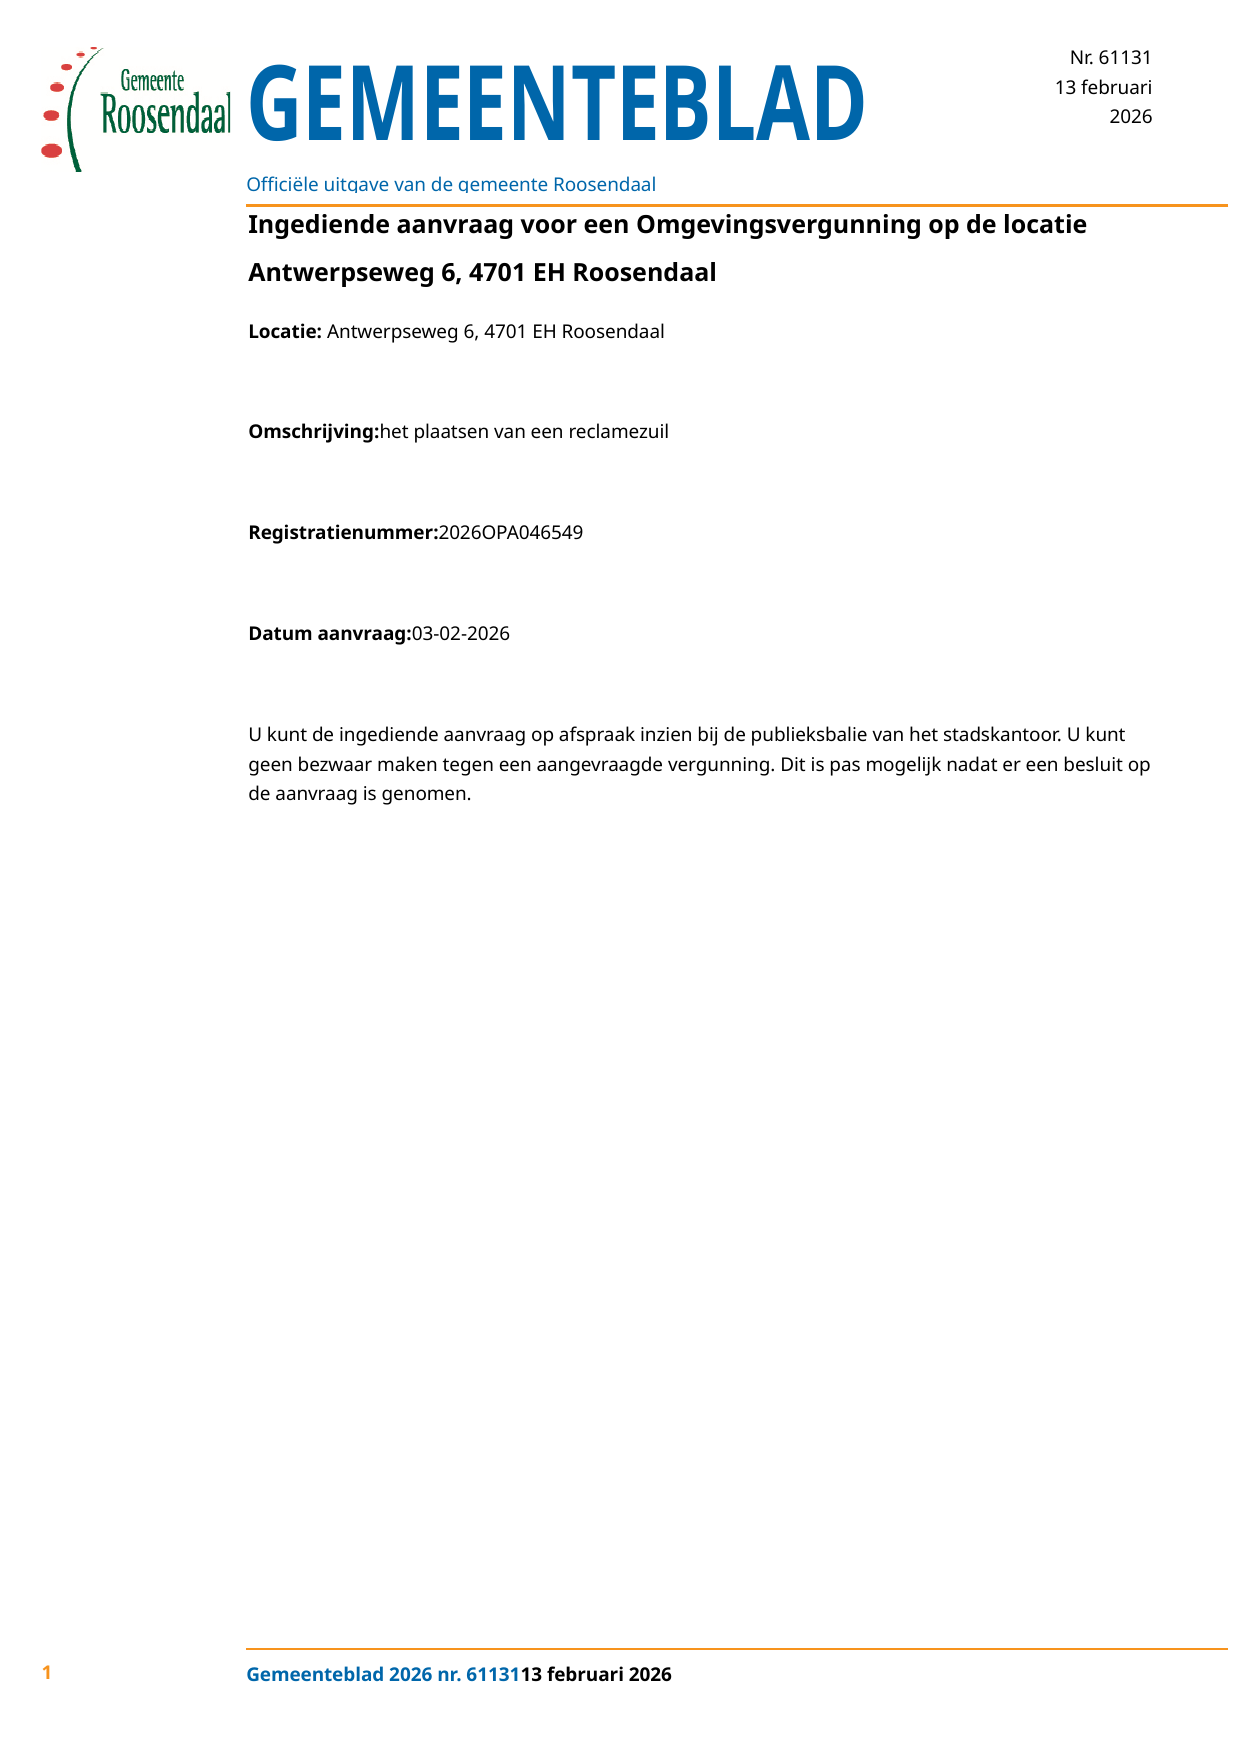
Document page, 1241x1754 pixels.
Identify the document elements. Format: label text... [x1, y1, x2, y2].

text Locatie: Antwerpseweg 6, 4701 EH Roosendaal [248, 318, 1152, 344]
text Ingediende aanvraag voor een Omgevingsvergunning op de locatie Antwerpseweg 6, 4701 EH Roosendaal [248, 207, 1152, 288]
text U kunt de ingediende aanvraag op afspraak inzien bij de publieksbalie van het stadskantoor. U kunt geen bezwaar maken tegen een aangevraagde vergunning. Dit is pas mogelijk nadat er een besluit op de aanvraag is genomen. [248, 721, 1152, 806]
text Omschrijving:het plaatsen van een reclamezuil [248, 419, 1152, 444]
text Registratienummer:2026OPA046549 [248, 519, 1152, 545]
picture [41, 47, 231, 172]
text Datum aanvraag:03-02-2026 [248, 620, 1152, 646]
